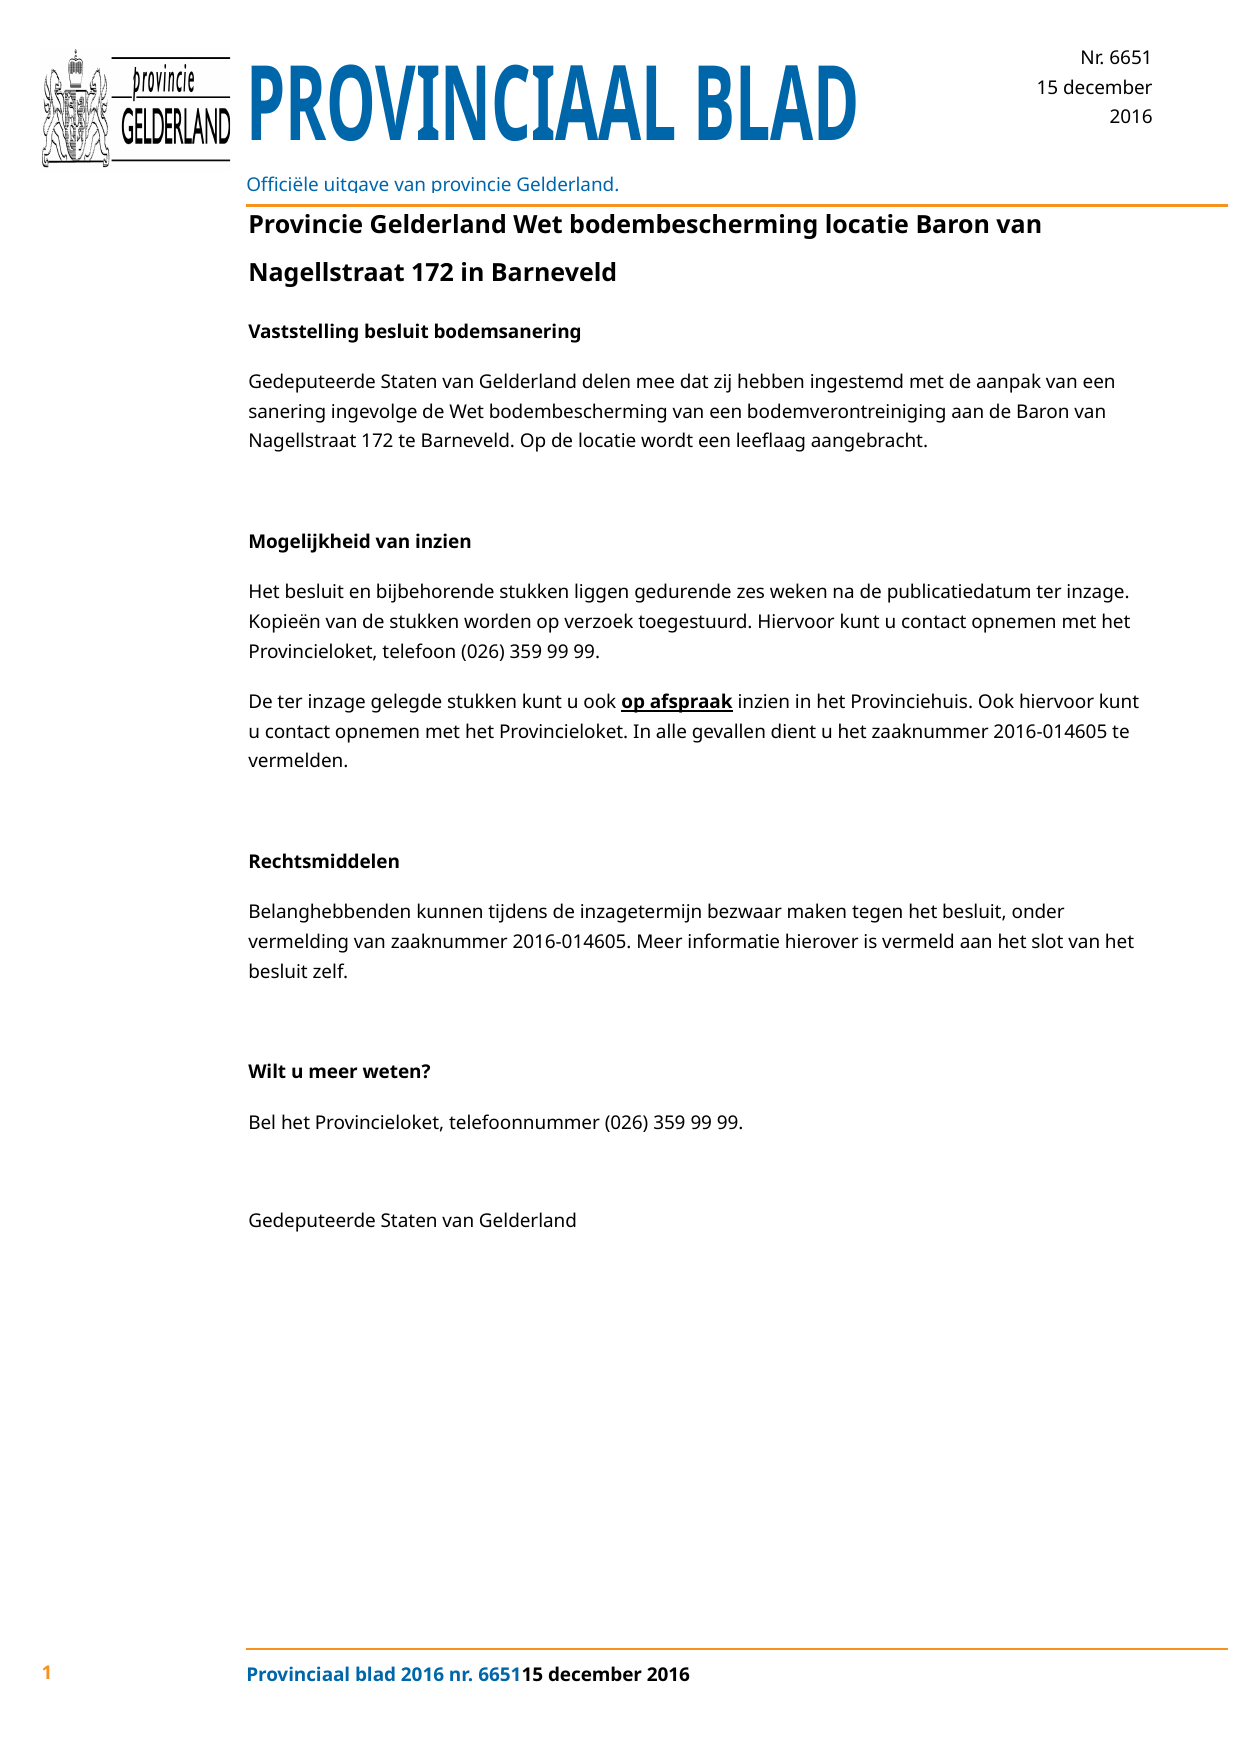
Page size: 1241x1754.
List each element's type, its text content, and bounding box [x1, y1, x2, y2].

text Mogelijkheid van inzien [248, 528, 1152, 554]
text Vaststelling besluit bodemsanering [248, 318, 1152, 344]
text Rechtsmiddelen [248, 848, 1152, 874]
picture [41, 47, 231, 172]
text Provincie Gelderland Wet bodembescherming locatie Baron van Nagellstraat 172 in Barneveld [248, 207, 1152, 288]
text Wilt u meer weten? [248, 1059, 1152, 1084]
text De ter inzage gelegde stukken kunt u ook op afspraak inzien in het Provinciehuis. Ook hiervoor kunt u contact opnemen met het Provincieloket. In alle gevallen dient u het zaaknummer 2016-014605 te vermelden. [248, 688, 1152, 773]
text Gedeputeerde Staten van Gelderland [248, 1207, 1152, 1233]
text Gedeputeerde Staten van Gelderland delen mee dat zij hebben ingestemd met de aanpak van een sanering ingevolge de Wet bodembescherming van een bodemverontreiniging aan de Baron van Nagellstraat 172 te Barneveld. Op de locatie wordt een leeflaag aangebracht. [248, 368, 1152, 453]
text Belanghebbenden kunnen tijdens de inzagetermijn bezwaar maken tegen het besluit, onder vermelding van zaaknummer 2016-014605. Meer informatie hierover is vermeld aan het slot van het besluit zelf. [248, 899, 1152, 984]
text Het besluit en bijbehorende stukken liggen gedurende zes weken na de publicatiedatum ter inzage. Kopieën van de stukken worden op verzoek toegestuurd. Hiervoor kunt u contact opnemen met het Provincieloket, telefoon (026) 359 99 99. [248, 579, 1152, 664]
text Bel het Provincieloket, telefoonnummer (026) 359 99 99. [248, 1109, 1152, 1135]
